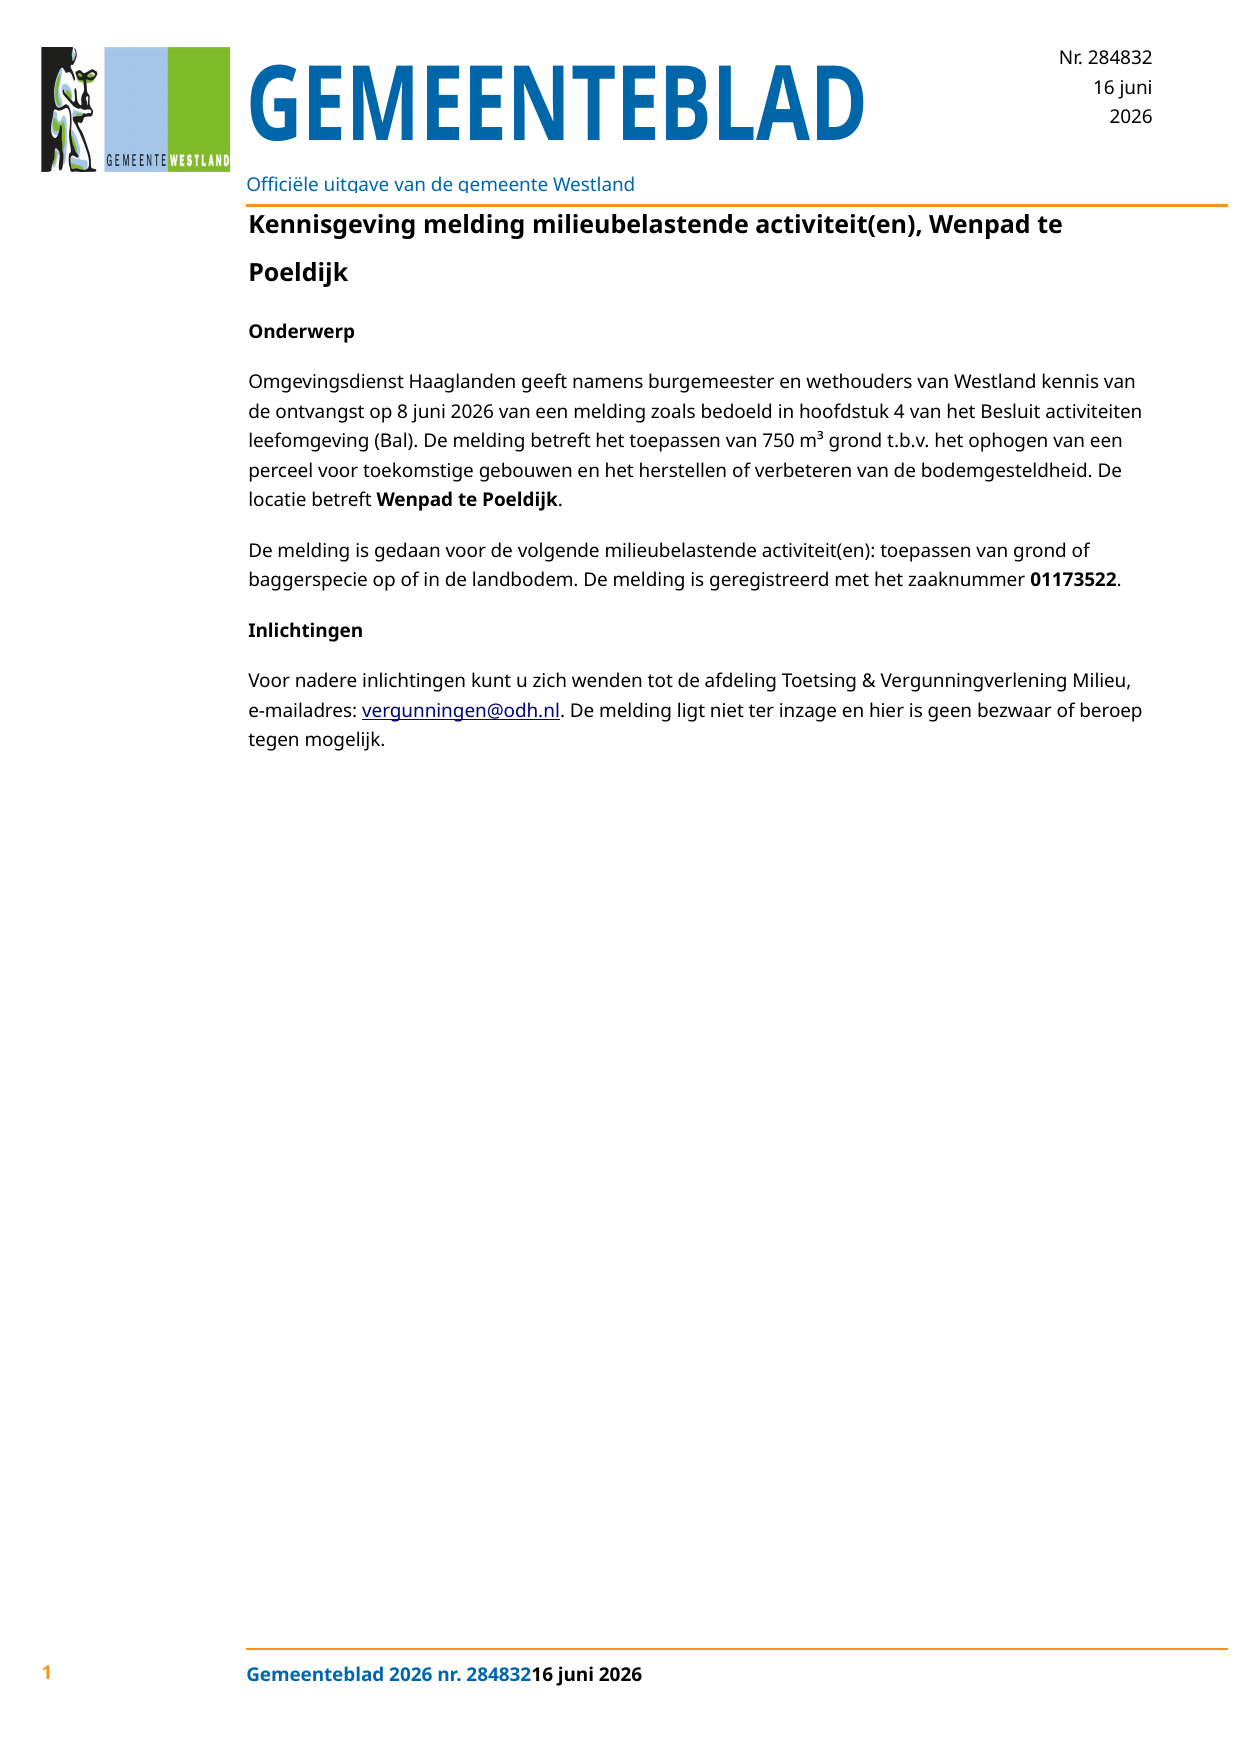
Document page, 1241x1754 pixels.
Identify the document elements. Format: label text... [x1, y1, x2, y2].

text Kennisgeving melding milieubelastende activiteit(en), Wenpad te Poeldijk [248, 207, 1152, 288]
text Voor nadere inlichtingen kunt u zich wenden tot de afdeling Toetsing & Vergunningverlening Milieu, e-mailadres: vergunningen@odh.nl. De melding ligt niet ter inzage en hier is geen bezwaar of beroep tegen mogelijk. [248, 667, 1152, 752]
picture [41, 47, 231, 172]
text Omgevingsdienst Haaglanden geeft namens burgemeester en wethouders van Westland kennis van de ontvangst op 8 juni 2026 van een melding zoals bedoeld in hoofdstuk 4 van het Besluit activiteiten leefomgeving (Bal). De melding betreft het toepassen van 750 m³ grond t.b.v. het ophogen van een perceel voor toekomstige gebouwen en het herstellen of verbeteren van de bodemgesteldheid. De locatie betreft Wenpad te Poeldijk. [248, 368, 1152, 512]
text Onderwerp [248, 318, 1152, 344]
text Inlichtingen [248, 617, 1152, 643]
text De melding is gedaan voor de volgende milieubelastende activiteit(en): toepassen van grond of baggerspecie op of in de landbodem. De melding is geregistreerd met het zaaknummer 01173522. [248, 537, 1152, 592]
